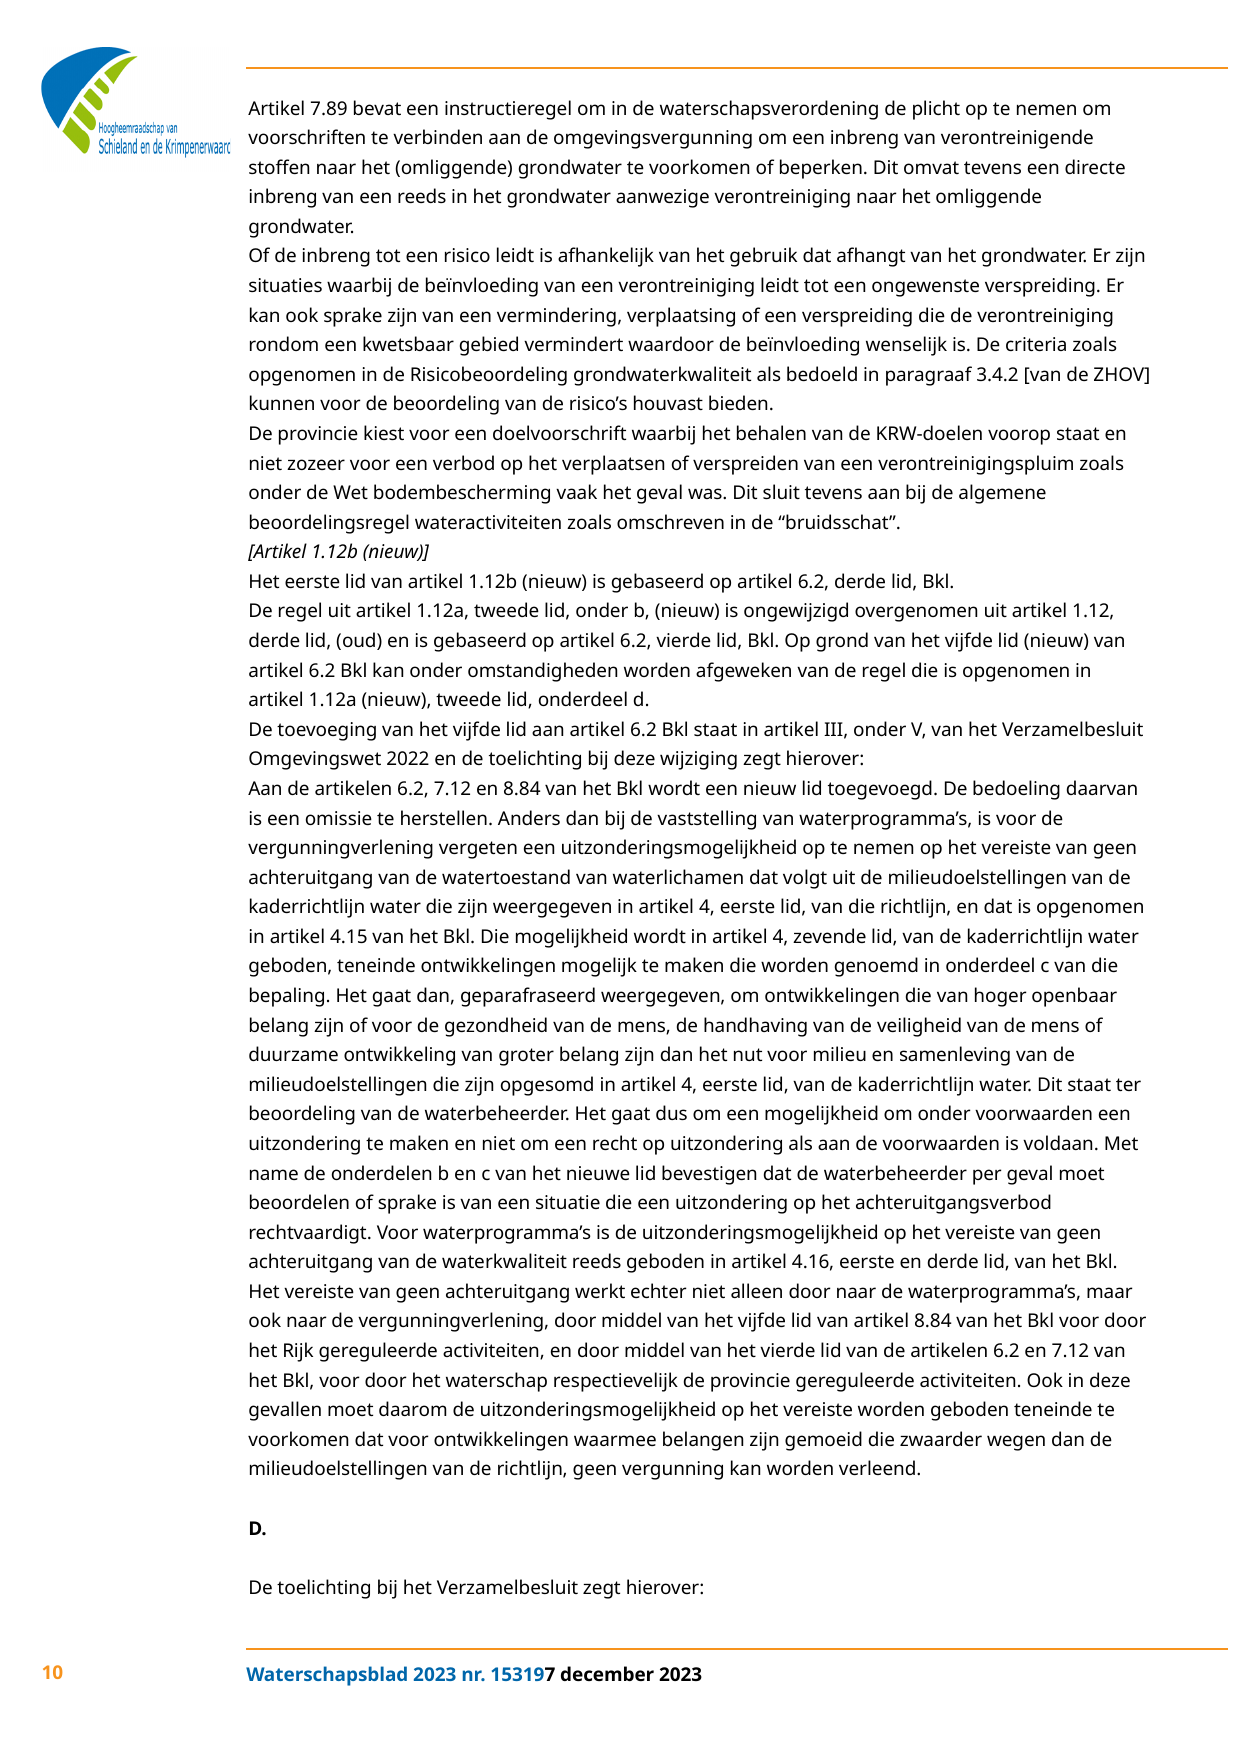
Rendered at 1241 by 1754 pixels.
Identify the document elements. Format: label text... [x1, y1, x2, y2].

text D. [248, 1515, 1152, 1541]
text [Artikel 1.12b (nieuw)] [248, 538, 1152, 564]
text De provincie kiest voor een doelvoorschrift waarbij het behalen van de KRW-doelen voorop staat en niet zozeer voor een verbod op het verplaatsen of verspreiden van een verontreinigingspluim zoals onder de Wet bodembescherming vaak het geval was. Dit sluit tevens aan bij de algemene beoordelingsregel wateractiviteiten zoals omschreven in de “bruidsschat”. [248, 420, 1152, 535]
text De toelichting bij het Verzamelbesluit zegt hierover: [248, 1574, 1152, 1600]
picture [41, 47, 231, 172]
text Of de inbreng tot een risico leidt is afhankelijk van het gebruik dat afhangt van het grondwater. Er zijn situaties waarbij de beïnvloeding van een verontreiniging leidt tot een ongewenste verspreiding. Er kan ook sprake zijn van een vermindering, verplaatsing of een verspreiding die de verontreiniging rondom een kwetsbaar gebied vermindert waardoor de beïnvloeding wenselijk is. De criteria zoals opgenomen in de Risicobeoordeling grondwaterkwaliteit als bedoeld in paragraaf 3.4.2 [van de ZHOV] kunnen voor de beoordeling van de risico’s houvast bieden. [248, 243, 1152, 416]
text Artikel 7.89 bevat een instructieregel om in de waterschapsverordening de plicht op te nemen om voorschriften te verbinden aan de omgevingsvergunning om een inbreng van verontreinigende stoffen naar het (omliggende) grondwater te voorkomen of beperken. Dit omvat tevens een directe inbreng van een reeds in het grondwater aanwezige verontreiniging naar het omliggende grondwater. [248, 95, 1152, 239]
text Aan de artikelen 6.2, 7.12 en 8.84 van het Bkl wordt een nieuw lid toegevoegd. De bedoeling daarvan is een omissie te herstellen. Anders dan bij de vaststelling van waterprogramma’s, is voor de vergunningverlening vergeten een uitzonderingsmogelijkheid op te nemen op het vereiste van geen achteruitgang van de watertoestand van waterlichamen dat volgt uit de milieudoelstellingen van de kaderrichtlijn water die zijn weergegeven in artikel 4, eerste lid, van die richtlijn, en dat is opgenomen in artikel 4.15 van het Bkl. Die mogelijkheid wordt in artikel 4, zevende lid, van de kaderrichtlijn water geboden, teneinde ontwikkelingen mogelijk te maken die worden genoemd in onderdeel c van die bepaling. Het gaat dan, geparafraseerd weergegeven, om ontwikkelingen die van hoger openbaar belang zijn of voor de gezondheid van de mens, de handhaving van de veiligheid van de mens of duurzame ontwikkeling van groter belang zijn dan het nut voor milieu en samenleving van de milieudoelstellingen die zijn opgesomd in artikel 4, eerste lid, van de kaderrichtlijn water. Dit staat ter beoordeling van de waterbeheerder. Het gaat dus om een mogelijkheid om onder voorwaarden een uitzondering te maken en niet om een recht op uitzondering als aan de voorwaarden is voldaan. Met name de onderdelen b en c van het nieuwe lid bevestigen dat de waterbeheerder per geval moet beoordelen of sprake is van een situatie die een uitzondering op het achteruitgangsverbod rechtvaardigt. Voor waterprogramma’s is de uitzonderingsmogelijkheid op het vereiste van geen achteruitgang van de waterkwaliteit reeds geboden in artikel 4.16, eerste en derde lid, van het Bkl. Het vereiste van geen achteruitgang werkt echter niet alleen door naar de waterprogramma’s, maar ook naar de vergunningverlening, door middel van het vijfde lid van artikel 8.84 van het Bkl voor door het Rijk gereguleerde activiteiten, en door middel van het vierde lid van de artikelen 6.2 en 7.12 van het Bkl, voor door het waterschap respectievelijk de provincie gereguleerde activiteiten. Ook in deze gevallen moet daarom de uitzonderingsmogelijkheid op het vereiste worden geboden teneinde te voorkomen dat voor ontwikkelingen waarmee belangen zijn gemoeid die zwaarder wegen dan de milieudoelstellingen van de richtlijn, geen vergunning kan worden verleend. [248, 775, 1152, 1481]
text Het eerste lid van artikel 1.12b (nieuw) is gebaseerd op artikel 6.2, derde lid, Bkl. [248, 568, 1152, 594]
text De toevoeging van het vijfde lid aan artikel 6.2 Bkl staat in artikel III, onder V, van het Verzamelbesluit Omgevingswet 2022 en de toelichting bij deze wijziging zegt hierover: [248, 716, 1152, 771]
text De regel uit artikel 1.12a, tweede lid, onder b, (nieuw) is ongewijzigd overgenomen uit artikel 1.12, derde lid, (oud) en is gebaseerd op artikel 6.2, vierde lid, Bkl. Op grond van het vijfde lid (nieuw) van artikel 6.2 Bkl kan onder omstandigheden worden afgeweken van de regel die is opgenomen in artikel 1.12a (nieuw), tweede lid, onderdeel d. [248, 598, 1152, 712]
